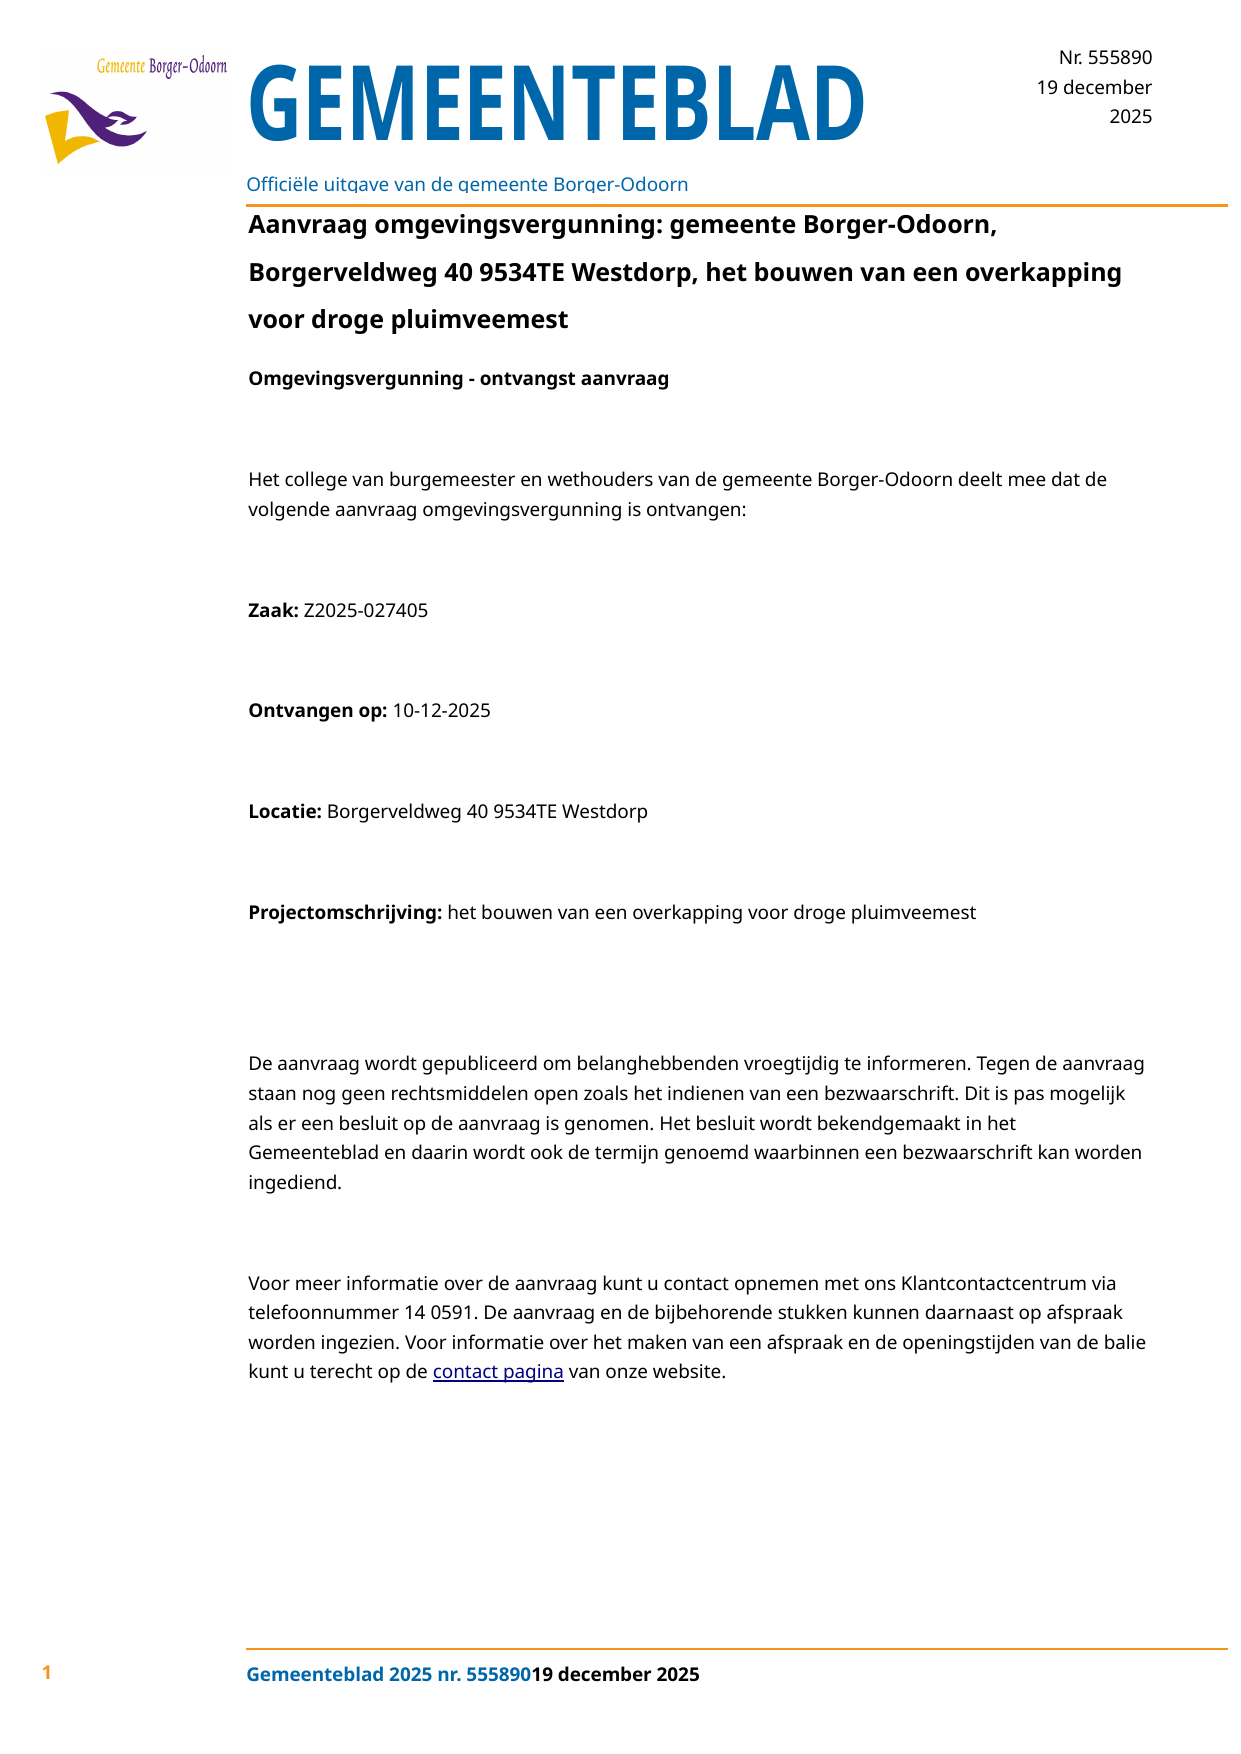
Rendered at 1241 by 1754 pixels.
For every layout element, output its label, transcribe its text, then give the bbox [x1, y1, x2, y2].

text Aanvraag omgevingsvergunning: gemeente Borger-Odoorn, Borgerveldweg 40 9534TE Westdorp, het bouwen van een overkapping voor droge pluimveemest [248, 207, 1152, 336]
text Het college van burgemeester en wethouders van de gemeente Borger-Odoorn deelt mee dat de volgende aanvraag omgevingsvergunning is ontvangen: [248, 466, 1152, 522]
text Zaak: Z2025-027405 [248, 597, 1152, 622]
text Ontvangen op: 10-12-2025 [248, 698, 1152, 723]
text Omgevingsvergunning - ontvangst aanvraag [248, 366, 1152, 391]
text De aanvraag wordt gepubliceerd om belanghebbenden vroegtijdig te informeren. Tegen de aanvraag staan nog geen rechtsmiddelen open zoals het indienen van een bezwaarschrift. Dit is pas mogelijk als er een besluit op de aanvraag is genomen. Het besluit wordt bekendgemaakt in het Gemeenteblad en daarin wordt ook de termijn genoemd waarbinnen een bezwaarschrift kan worden ingediend. [248, 1051, 1152, 1194]
text Locatie: Borgerveldweg 40 9534TE Westdorp [248, 798, 1152, 824]
picture [41, 47, 231, 172]
text Projectomschrijving: het bouwen van een overkapping voor droge pluimveemest [248, 899, 1152, 925]
text Voor meer informatie over de aanvraag kunt u contact opnemen met ons Klantcontactcentrum via telefoonnummer 14 0591. De aanvraag en de bijbehorende stukken kunnen daarnaast op afspraak worden ingezien. Voor informatie over het maken van een afspraak en de openingstijden van de balie kunt u terecht op de contact pagina van onze website. [248, 1270, 1152, 1384]
